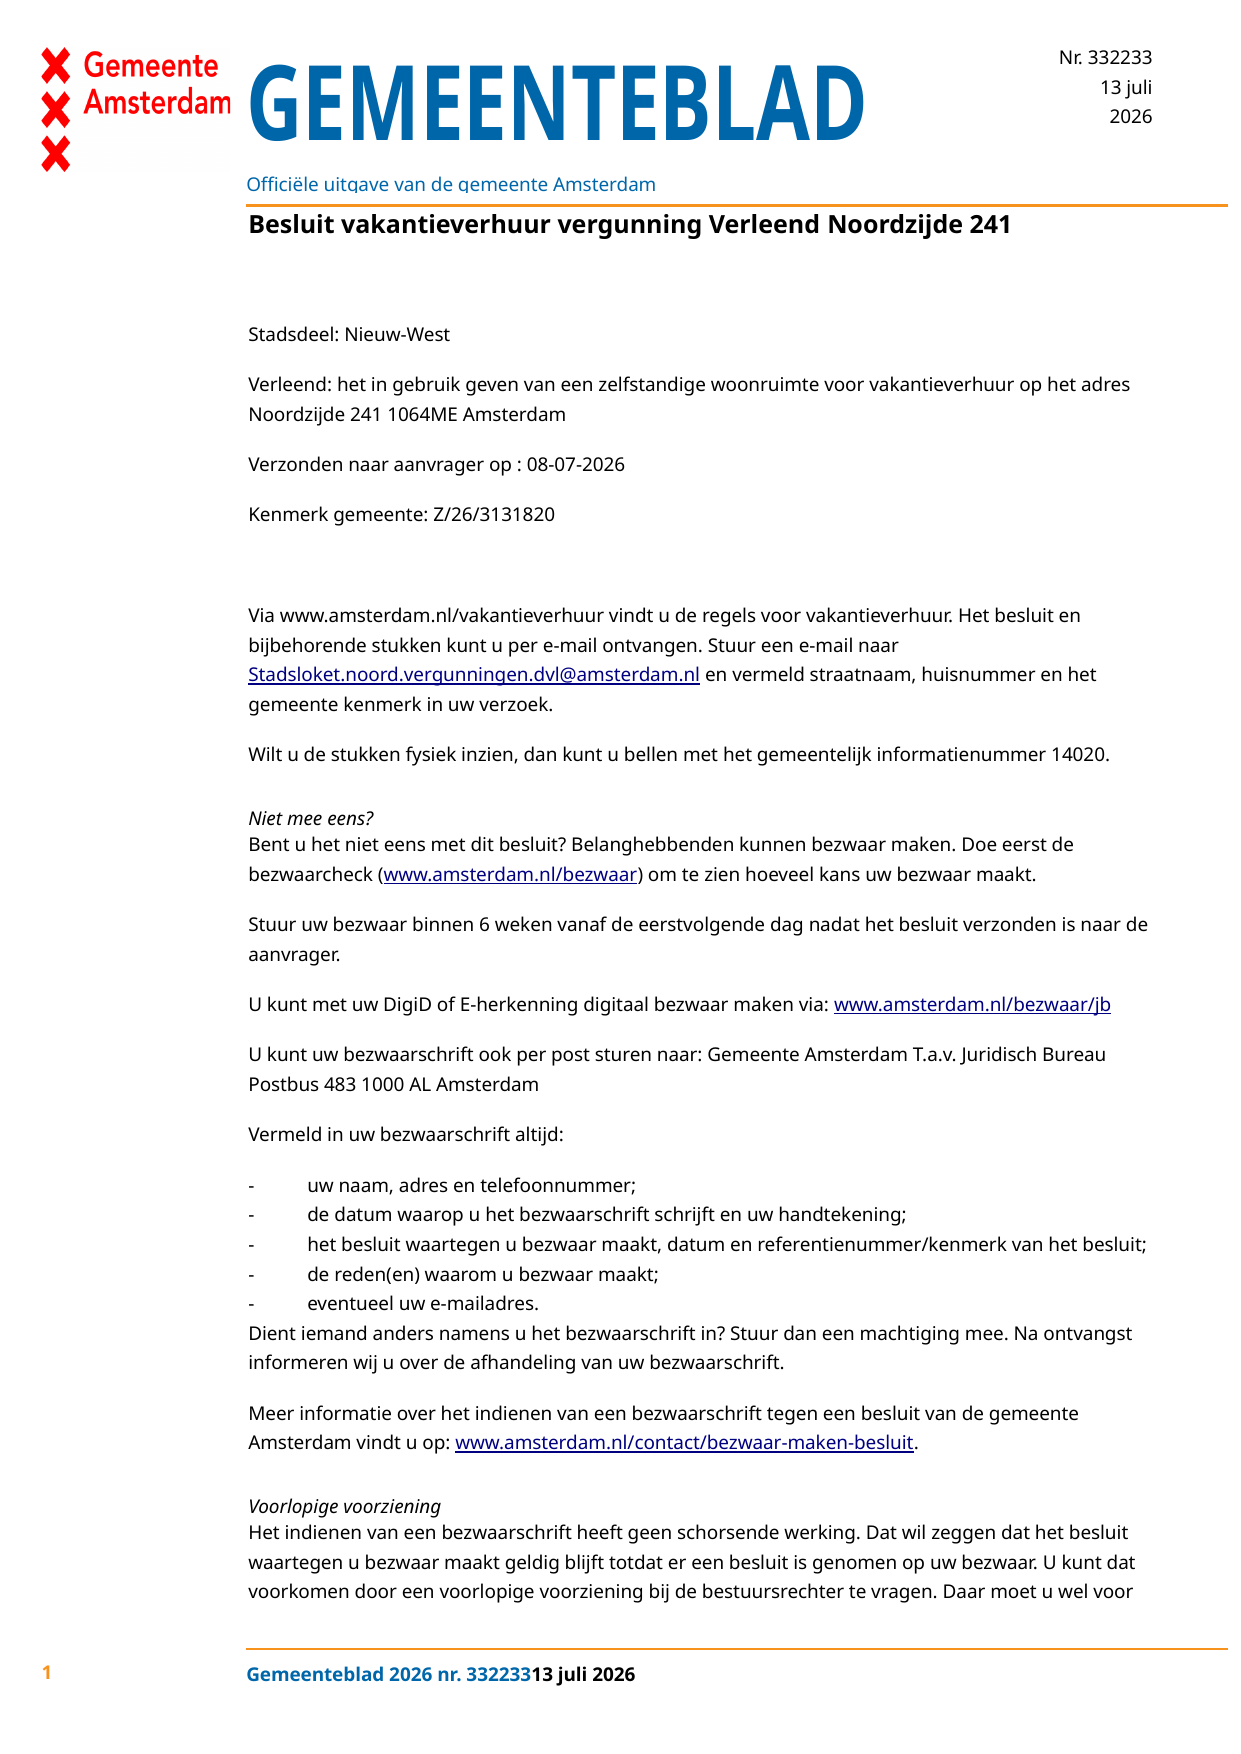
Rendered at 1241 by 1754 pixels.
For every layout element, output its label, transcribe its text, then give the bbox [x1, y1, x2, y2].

picture [41, 47, 231, 172]
text Vermeld in uw bezwaarschrift altijd: [248, 1122, 1152, 1147]
list het besluit waartegen u bezwaar maakt, datum en referentienummer/kenmerk van het besluit; [248, 1231, 1152, 1257]
list de datum waarop u het bezwaarschrift schrijft en uw handtekening; [248, 1202, 1152, 1227]
text Dient iemand anders namens u het bezwaarschrift in? Stuur dan een machtiging mee. Na ontvangst informeren wij u over de afhandeling van uw bezwaarschrift. [248, 1320, 1152, 1375]
text U kunt met uw DigiD of E-herkenning digitaal bezwaar maken via: www.amsterdam.nl/bezwaar/jb [248, 991, 1152, 1017]
text U kunt uw bezwaarschrift ook per post sturen naar: Gemeente Amsterdam T.a.v. Juridisch Bureau Postbus 483 1000 AL Amsterdam [248, 1042, 1152, 1097]
text Meer informatie over het indienen van een bezwaarschrift tegen een besluit van de gemeente Amsterdam vindt u op: www.amsterdam.nl/contact/bezwaar-maken-besluit. [248, 1400, 1152, 1455]
list eventueel uw e-mailadres. [248, 1290, 1152, 1316]
text Voorlopige voorziening [248, 1493, 1152, 1519]
text Verleend: het in gebruik geven van een zelfstandige woonruimte voor vakantieverhuur op het adres Noordzijde 241 1064ME Amsterdam [248, 371, 1152, 426]
list uw naam, adres en telefoonnummer; [248, 1172, 1152, 1198]
text Kenmerk gemeente: Z/26/3131820 [248, 502, 1152, 527]
text Niet mee eens? [248, 806, 1152, 831]
text Bent u het niet eens met dit besluit? Belanghebbenden kunnen bezwaar maken. Doe eerst de bezwaarcheck (www.amsterdam.nl/bezwaar) om te zien hoeveel kans uw bezwaar maakt. [248, 831, 1152, 887]
text Besluit vakantieverhuur vergunning Verleend Noordzijde 241 [248, 207, 1152, 241]
text Het indienen van een bezwaarschrift heeft geen schorsende werking. Dat wil zeggen dat het besluit waartegen u bezwaar maakt geldig blijft totdat er een besluit is genomen op uw bezwaar. U kunt dat voorkomen door een voorlopige voorziening bij de bestuursrechter te vragen. Daar moet u wel voor [248, 1519, 1152, 1604]
text Stuur uw bezwaar binnen 6 weken vanaf de eerstvolgende dag nadat het besluit verzonden is naar de aanvrager. [248, 911, 1152, 967]
text Wilt u de stukken fysiek inzien, dan kunt u bellen met het gemeentelijk informatienummer 14020. [248, 742, 1152, 767]
list de reden(en) waarom u bezwaar maakt; [248, 1261, 1152, 1287]
text Via www.amsterdam.nl/vakantieverhuur vindt u de regels voor vakantieverhuur. Het besluit en bijbehorende stukken kunt u per e-mail ontvangen. Stuur een e-mail naar Stadsloket.noord.vergunningen.dvl@amsterdam.nl en vermeld straatnaam, huisnummer en het gemeente kenmerk in uw verzoek. [248, 602, 1152, 717]
text Stadsdeel: Nieuw-West [248, 321, 1152, 346]
text Verzonden naar aanvrager op : 08-07-2026 [248, 451, 1152, 477]
